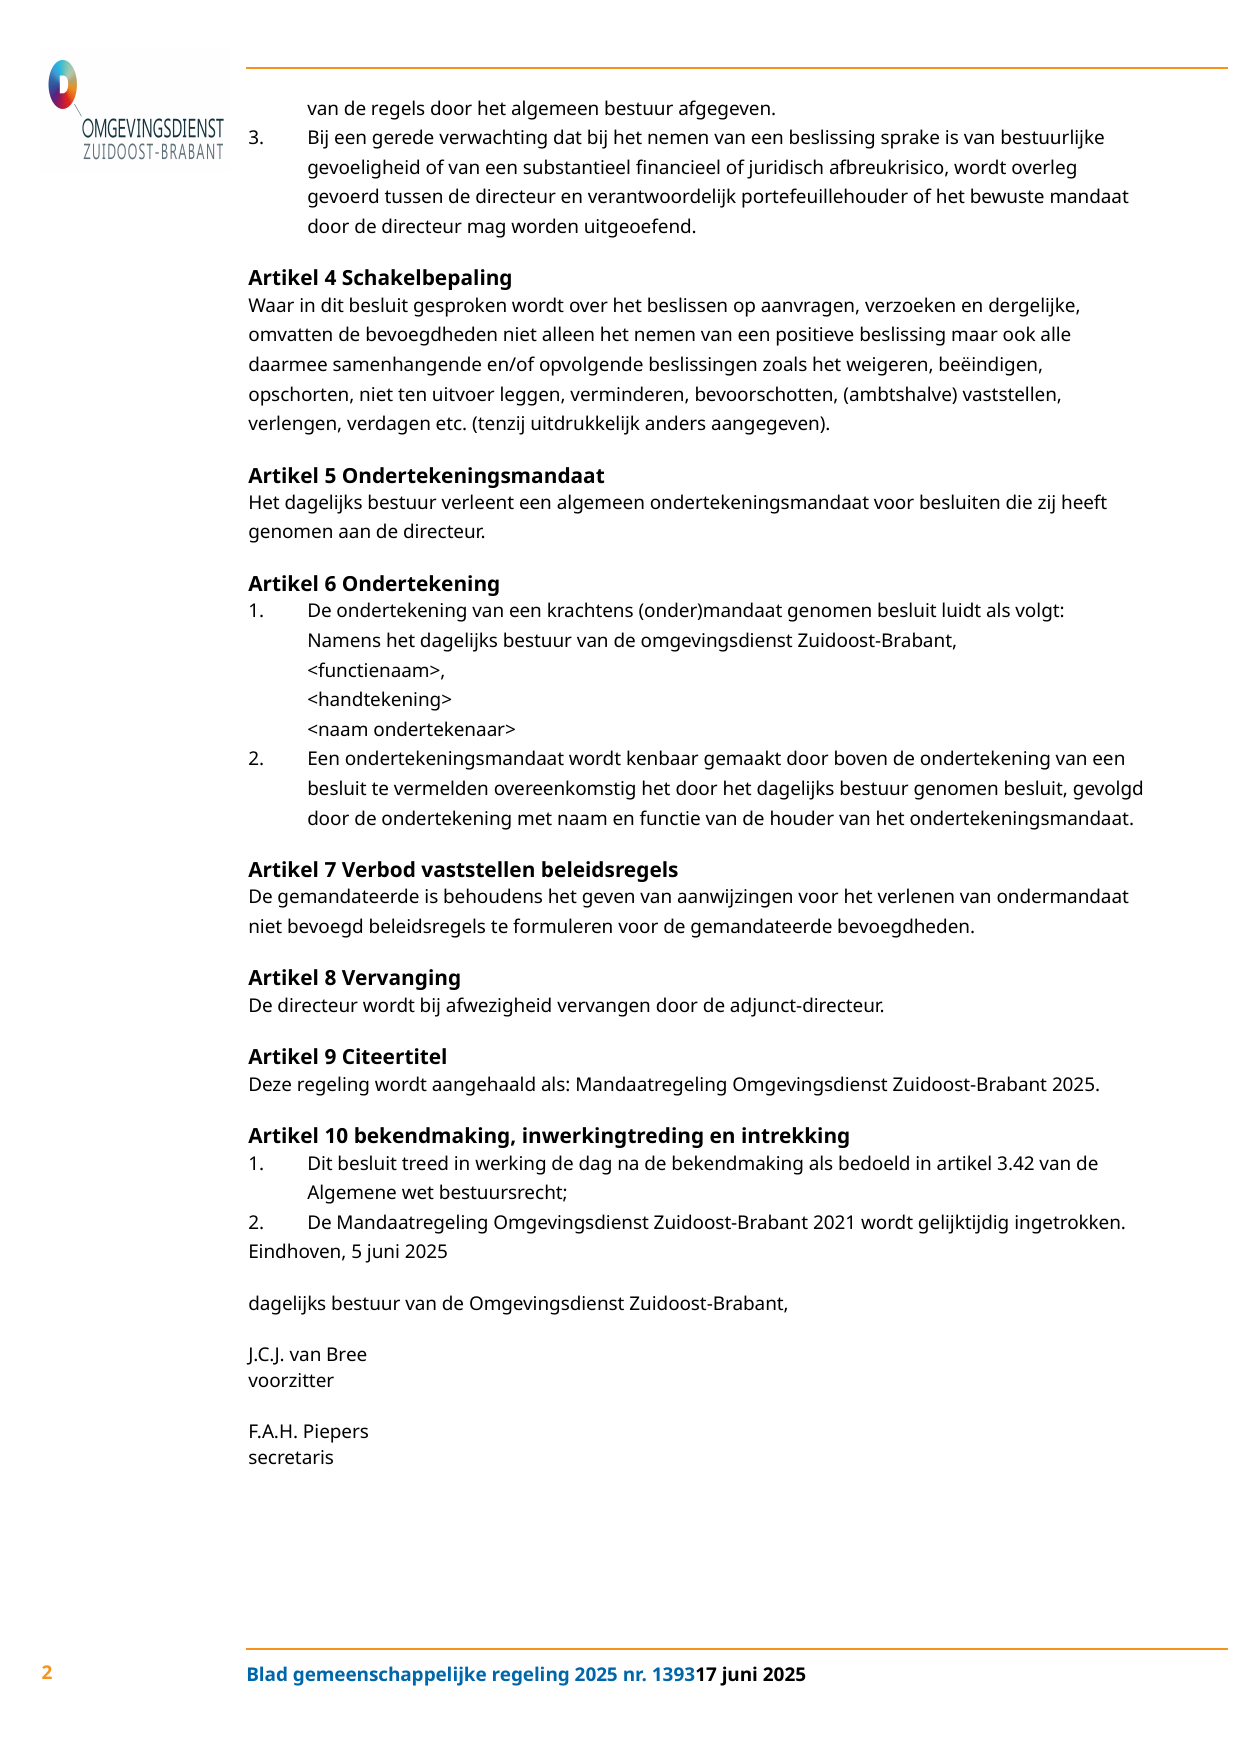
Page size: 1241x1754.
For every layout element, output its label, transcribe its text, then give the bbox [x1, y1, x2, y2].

list <handtekening> [248, 686, 1152, 712]
list Dit besluit treed in werking de dag na de bekendmaking als bedoeld in artikel 3.42 van de Algemene wet bestuursrecht; [248, 1150, 1152, 1205]
text dagelijks bestuur van de Omgevingsdienst Zuidoost-Brabant, [248, 1290, 1152, 1316]
list Bij een gerede verwachting dat bij het nemen van een beslissing sprake is van bestuurlijke gevoeligheid of van een substantieel financieel of juridisch afbreukrisico, wordt overleg gevoerd tussen de directeur en verantwoordelijk portefeuillehouder of het bewuste mandaat door de directeur mag worden uitgeoefend. [248, 124, 1152, 239]
list De Mandaatregeling Omgevingsdienst Zuidoost-Brabant 2021 wordt gelijktijdig ingetrokken. [248, 1209, 1152, 1234]
picture [41, 47, 231, 172]
text De gemandateerde is behoudens het geven van aanwijzingen voor het verlenen van ondermandaat niet bevoegd beleidsregels te formuleren voor de gemandateerde bevoegdheden. [248, 883, 1152, 939]
text Artikel 7 Verbod vaststellen beleidsregels [248, 855, 1152, 883]
list <functienaam>, [248, 657, 1152, 682]
text Artikel 10 bekendmaking, inwerkingtreding en intrekking [248, 1121, 1152, 1150]
list Namens het dagelijks bestuur van de omgevingsdienst Zuidoost-Brabant, [248, 627, 1152, 653]
text Artikel 6 Ondertekening [248, 569, 1152, 598]
text Waar in dit besluit gesproken wordt over het beslissen op aanvragen, verzoeken en dergelijke, omvatten de bevoegdheden niet alleen het nemen van een positieve beslissing maar ook alle daarmee samenhangende en/of opvolgende beslissingen zoals het weigeren, beëindigen, opschorten, niet ten uitvoer leggen, verminderen, bevoorschotten, (ambtshalve) vaststellen, verlengen, verdagen etc. (tenzij uitdrukkelijk anders aangegeven). [248, 292, 1152, 436]
text De directeur wordt bij afwezigheid vervangen door de adjunct-directeur. [248, 992, 1152, 1018]
text F.A.H. Piepers [248, 1418, 1152, 1444]
text voorzitter [248, 1367, 1152, 1393]
text Artikel 8 Vervanging [248, 963, 1152, 992]
text Eindhoven, 5 juni 2025 [248, 1238, 1152, 1264]
text Artikel 4 Schakelbepaling [248, 263, 1152, 292]
text secretaris [248, 1444, 1152, 1470]
list De ondertekening van een krachtens (onder)mandaat genomen besluit luidt als volgt: [248, 598, 1152, 623]
text J.C.J. van Bree [248, 1341, 1152, 1367]
text Het dagelijks bestuur verleent een algemeen ondertekeningsmandaat voor besluiten die zij heeft genomen aan de directeur. [248, 489, 1152, 544]
text Artikel 5 Ondertekeningsmandaat [248, 461, 1152, 489]
list <naam ondertekenaar> [248, 716, 1152, 742]
list Een ondertekeningsmandaat wordt kenbaar gemaakt door boven de ondertekening van een besluit te vermelden overeenkomstig het door het dagelijks bestuur genomen besluit, gevolgd door de ondertekening met naam en functie van de houder van het ondertekeningsmandaat. [248, 746, 1152, 830]
text Artikel 9 Citeertitel [248, 1042, 1152, 1071]
list van de regels door het algemeen bestuur afgegeven. [248, 95, 1152, 121]
text Deze regeling wordt aangehaald als: Mandaatregeling Omgevingsdienst Zuidoost-Brabant 2025. [248, 1071, 1152, 1097]
